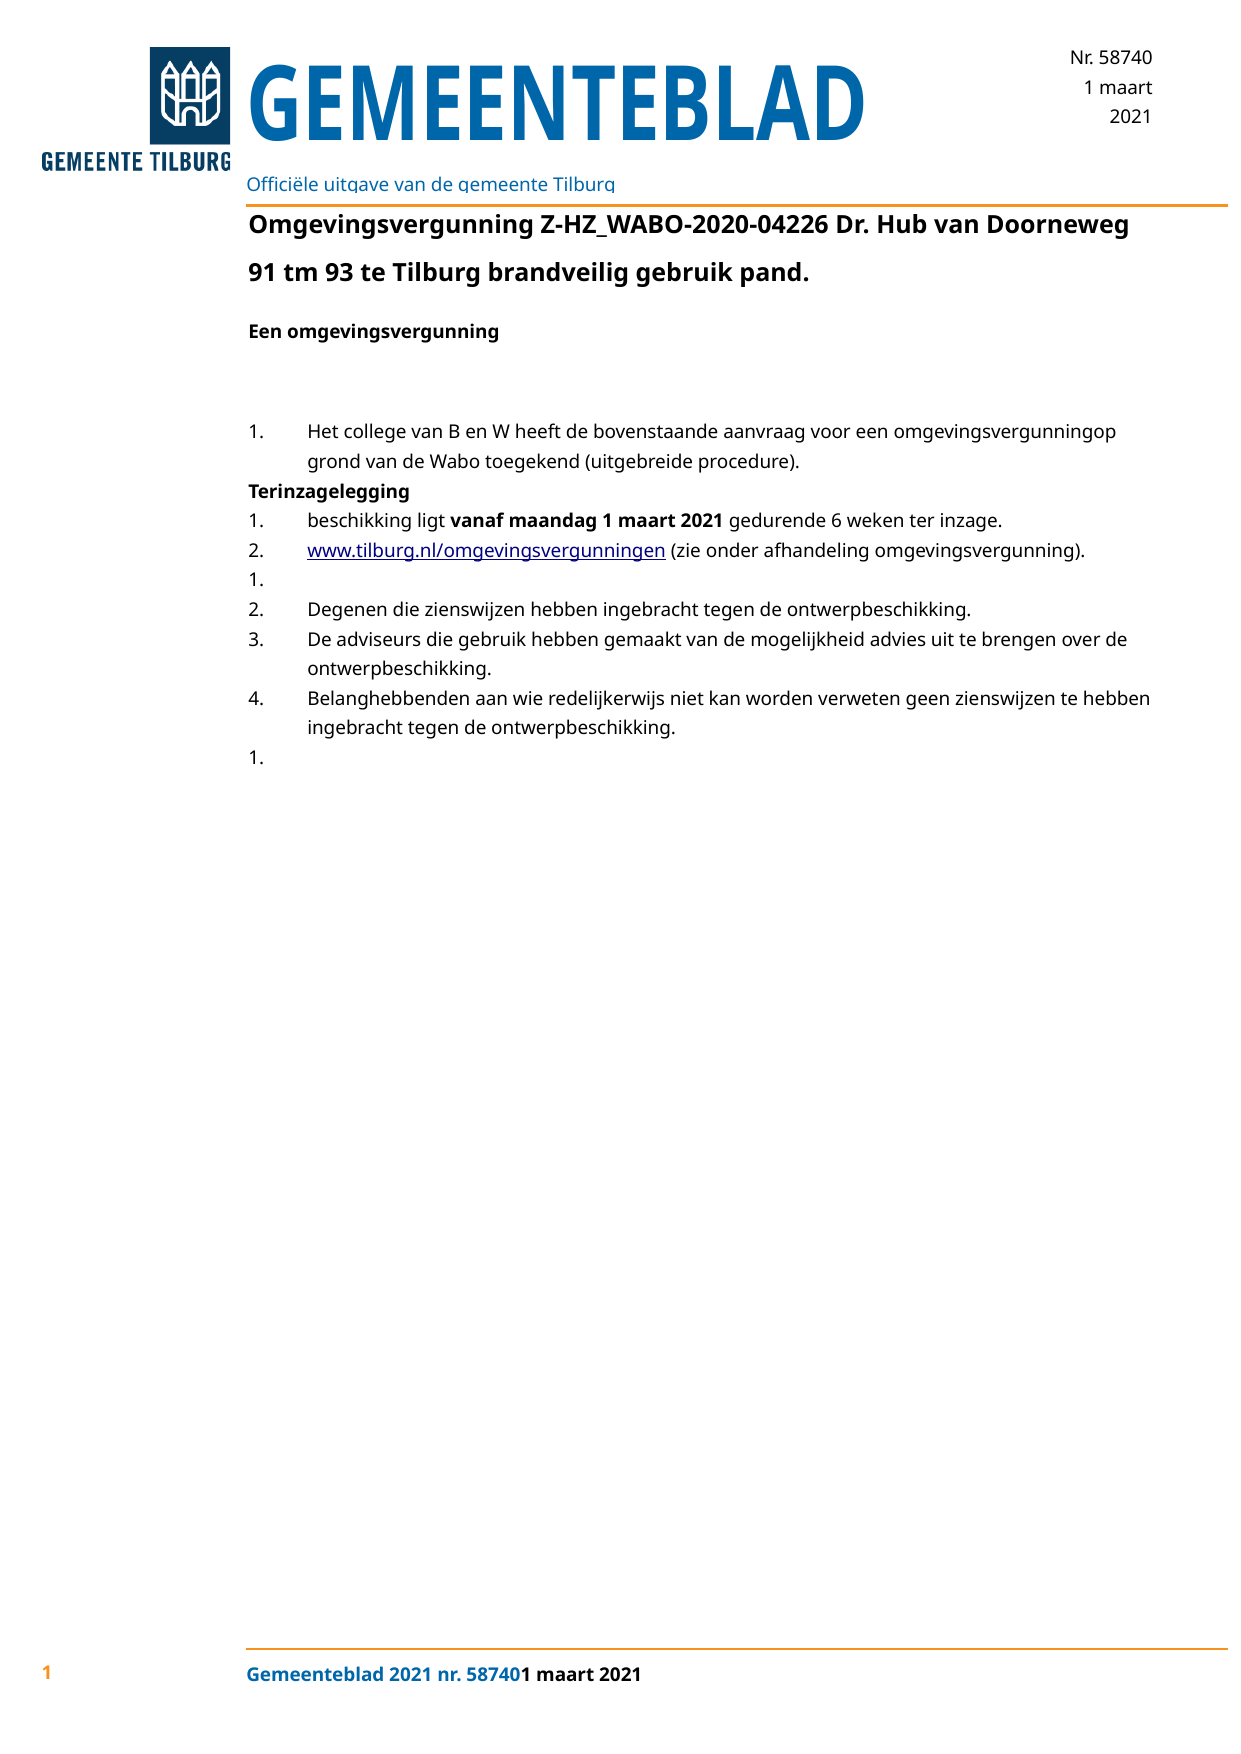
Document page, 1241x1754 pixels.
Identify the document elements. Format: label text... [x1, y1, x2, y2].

list www.tilburg.nl/omgevingsvergunningen (zie onder afhandeling omgevingsvergunning). [248, 537, 1152, 563]
list De adviseurs die gebruik hebben gemaakt van de mogelijkheid advies uit te brengen over de ontwerpbeschikking. [248, 626, 1152, 681]
list Belanghebbenden aan wie redelijkerwijs niet kan worden verweten geen zienswijzen te hebben ingebracht tegen de ontwerpbeschikking. [248, 685, 1152, 740]
list Het college van B en W heeft de bovenstaande aanvraag voor een omgevingsvergunningop grond van de Wabo toegekend (uitgebreide procedure). [248, 419, 1152, 474]
picture [41, 47, 231, 172]
list beschikking ligt vanaf maandag 1 maart 2021 gedurende 6 weken ter inzage. [248, 507, 1152, 533]
list Degenen die zienswijzen hebben ingebracht tegen de ontwerpbeschikking. [248, 596, 1152, 622]
text Omgevingsvergunning Z-HZ_WABO-2020-04226 Dr. Hub van Doorneweg 91 tm 93 te Tilburg brandveilig gebruik pand. [248, 207, 1152, 288]
text Terinzagelegging [248, 478, 1152, 504]
text Een omgevingsvergunning [248, 318, 1152, 344]
